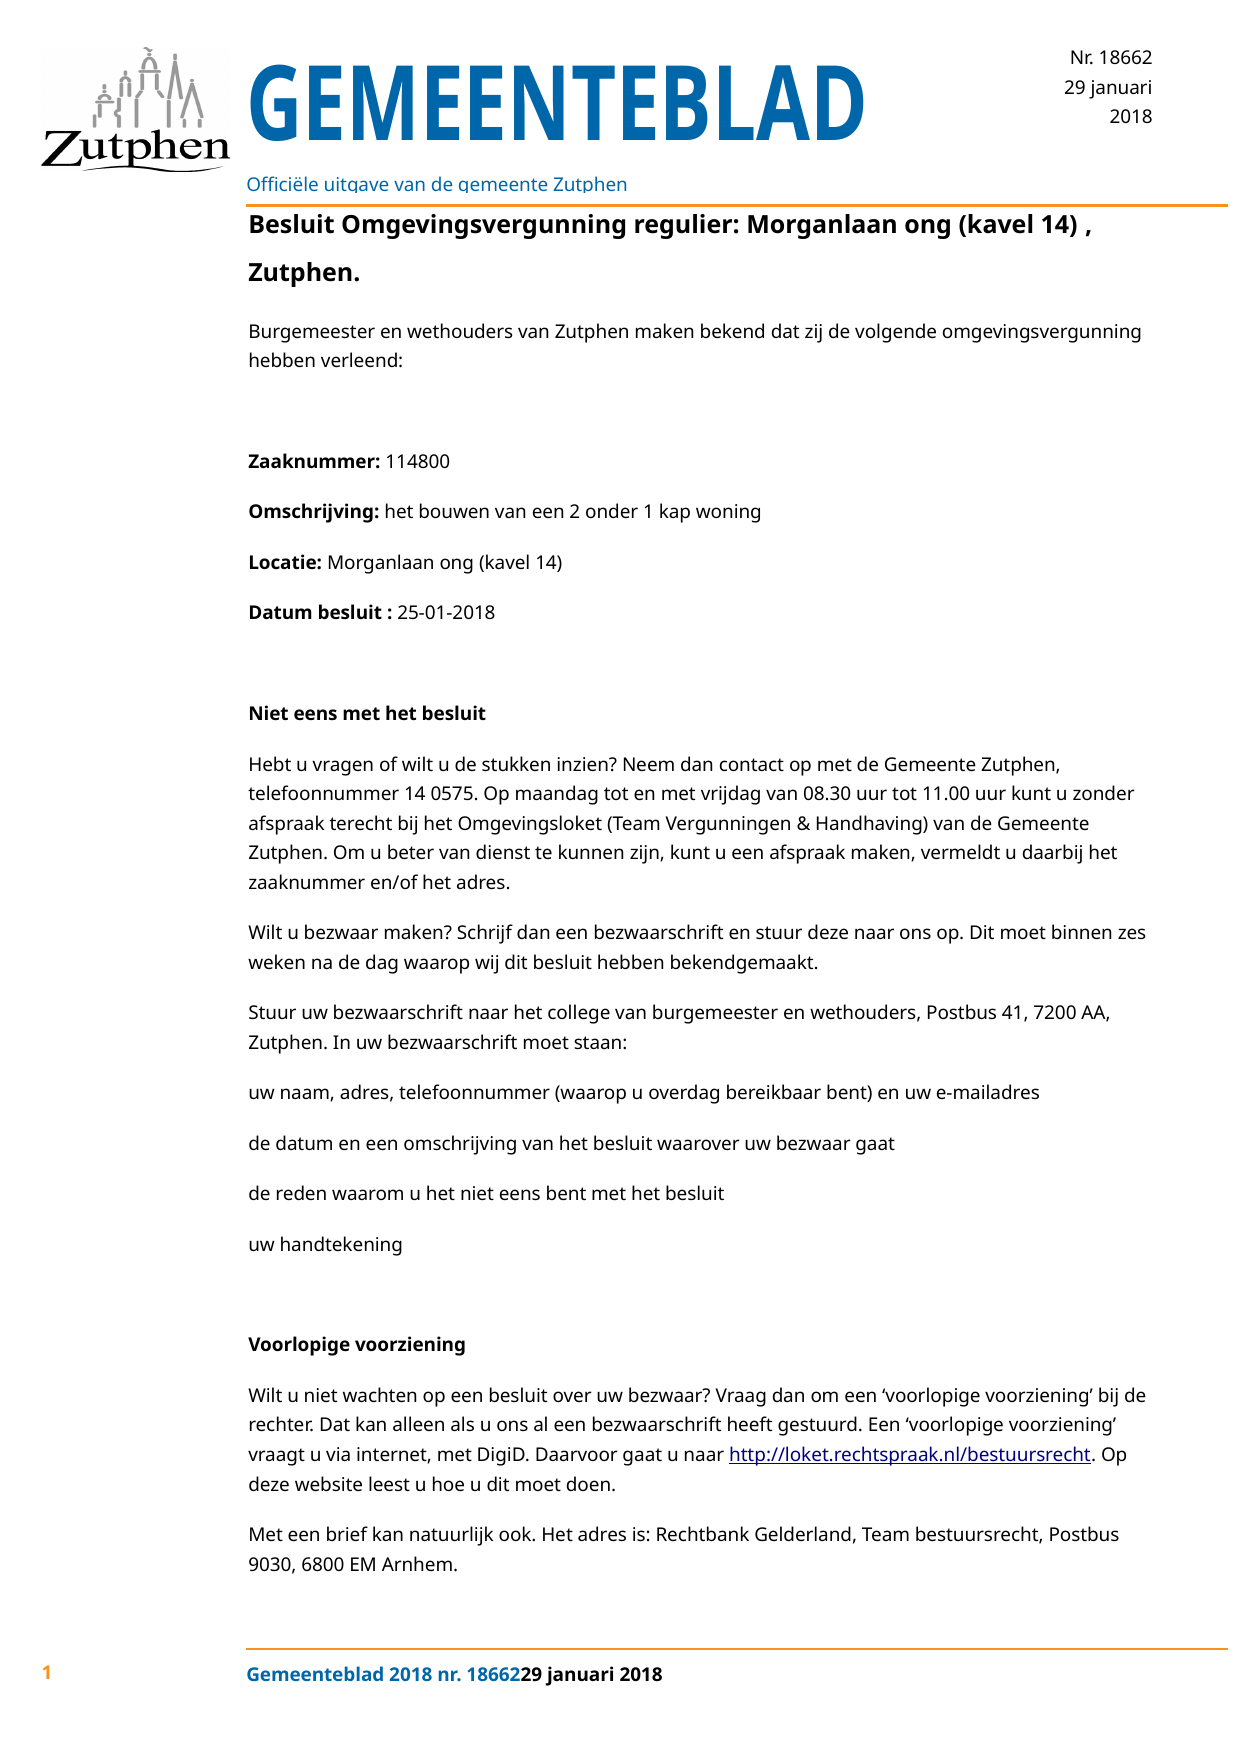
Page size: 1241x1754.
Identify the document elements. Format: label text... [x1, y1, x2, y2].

text uw naam, adres, telefoonnummer (waarop u overdag bereikbaar bent) en uw e-mailadres [248, 1079, 1152, 1105]
text de reden waarom u het niet eens bent met het besluit [248, 1180, 1152, 1206]
text Wilt u niet wachten op een besluit over uw bezwaar? Vraag dan om een ‘voorlopige voorziening’ bij de rechter. Dat kan alleen als u ons al een bezwaarschrift heeft gestuurd. Een ‘voorlopige voorziening’ vraagt u via internet, met DigiD. Daarvoor gaat u naar http://loket.rechtspraak.nl/bestuursrecht. Op deze website leest u hoe u dit moet doen. [248, 1382, 1152, 1497]
text Wilt u bezwaar maken? Schrijf dan een bezwaarschrift en stuur deze naar ons op. Dit moet binnen zes weken na de dag waarop wij dit besluit hebben bekendgemaakt. [248, 919, 1152, 975]
text de datum en een omschrijving van het besluit waarover uw bezwaar gaat [248, 1130, 1152, 1156]
text uw handtekening [248, 1231, 1152, 1257]
text Hebt u vragen of wilt u de stukken inzien? Neem dan contact op met de Gemeente Zutphen, telefoonnummer 14 0575. Op maandag tot en met vrijdag van 08.30 uur tot 11.00 uur kunt u zonder afspraak terecht bij het Omgevingsloket (Team Vergunningen & Handhaving) van de Gemeente Zutphen. Om u beter van dienst te kunnen zijn, kunt u een afspraak maken, vermeldt u daarbij het zaaknummer en/of het adres. [248, 751, 1152, 895]
text Stuur uw bezwaarschrift naar het college van burgemeester en wethouders, Postbus 41, 7200 AA, Zutphen. In uw bezwaarschrift moet staan: [248, 999, 1152, 1055]
text Met een brief kan natuurlijk ook. Het adres is: Rechtbank Gelderland, Team bestuursrecht, Postbus 9030, 6800 EM Arnhem. [248, 1521, 1152, 1577]
text Besluit Omgevingsvergunning regulier: Morganlaan ong (kavel 14) , Zutphen. [248, 207, 1152, 288]
text Locatie: Morganlaan ong (kavel 14) [248, 549, 1152, 575]
text Zaaknummer: 114800 [248, 448, 1152, 474]
picture [41, 47, 231, 172]
text Datum besluit : 25-01-2018 [248, 599, 1152, 625]
text Niet eens met het besluit [248, 700, 1152, 726]
text Burgemeester en wethouders van Zutphen maken bekend dat zij de volgende omgevingsvergunning hebben verleend: [248, 318, 1152, 373]
text Voorlopige voorziening [248, 1332, 1152, 1357]
text Omschrijving: het bouwen van een 2 onder 1 kap woning [248, 499, 1152, 524]
